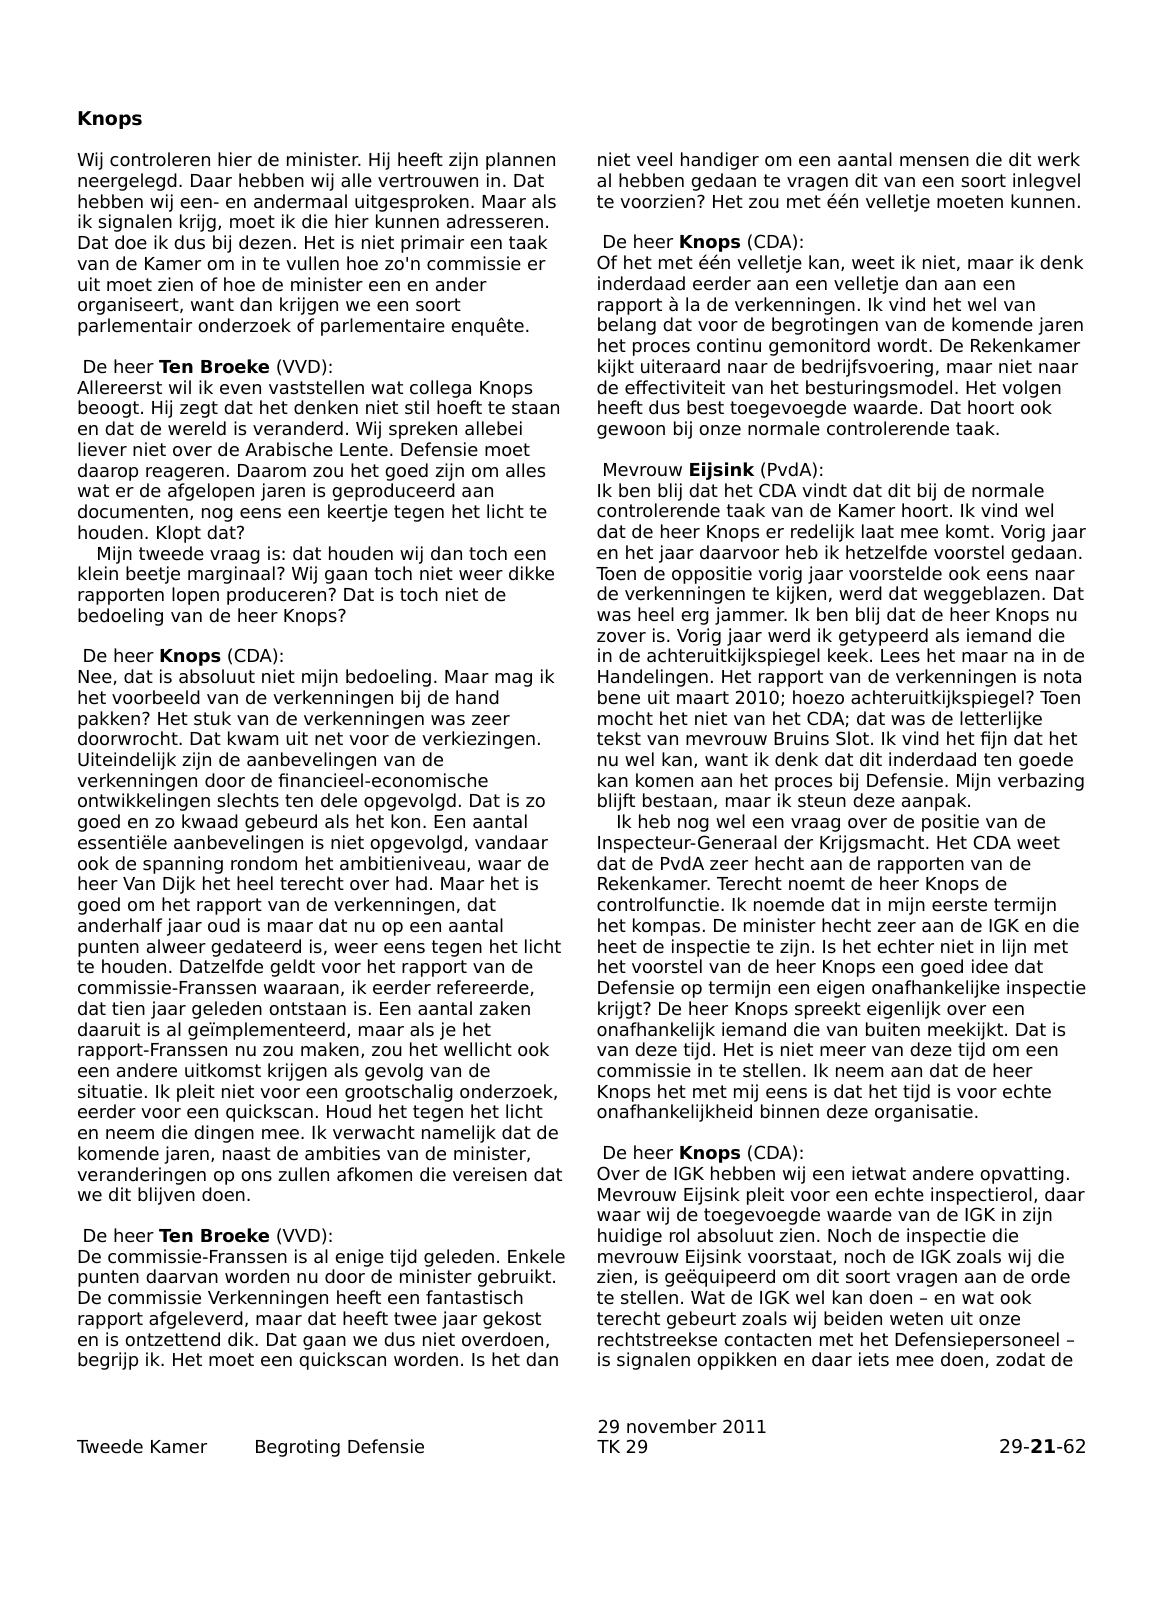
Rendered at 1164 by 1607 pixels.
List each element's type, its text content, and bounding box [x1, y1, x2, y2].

text De heer Knops (CDA): [596, 1143, 1087, 1164]
text Over de IGK hebben wij een ietwat andere opvatting. Mevrouw Eijsink pleit voor een echte inspectierol, daar waar wij de toegevoegde waarde van de IGK in zijn huidige rol absoluut zien. Noch de inspectie die mevrouw Eijsink voorstaat, noch de IGK zoals wij die zien, is geëquipeerd om dit soort vragen aan de orde te stellen. Wat de IGK wel kan doen – en wat ook terecht gebeurt zoals wij beiden weten uit onze rechtstreekse contacten met het Defensiepersoneel – is signalen oppikken en daar iets mee doen, zodat de [596, 1164, 1087, 1371]
text niet veel handiger om een aantal mensen die dit werk al hebben gedaan te vragen dit van een soort inlegvel te voorzien? Het zou met één velletje moeten kunnen. [596, 150, 1087, 212]
text De heer Ten Broeke (VVD): [77, 357, 567, 377]
text De heer Knops (CDA): [77, 646, 567, 667]
text Allereerst wil ik even vaststellen wat collega Knops beoogt. Hij zegt dat het denken niet stil hoeft te staan en dat de wereld is veranderd. Wij spreken allebei liever niet over de Arabische Lente. Defensie moet daarop reageren. Daarom zou het goed zijn om alles wat er de afgelopen jaren is geproduceerd aan documenten, nog eens een keertje tegen het licht te houden. Klopt dat? [77, 377, 567, 543]
text Of het met één velletje kan, weet ik niet, maar ik denk inderdaad eerder aan een velletje dan aan een rapport à la de verkenningen. Ik vind het wel van belang dat voor de begrotingen van de komende jaren het proces continu gemonitord wordt. De Rekenkamer kijkt uiteraard naar de bedrijfsvoering, maar niet naar de effectiviteit van het besturingsmodel. Het volgen heeft dus best toegevoegde waarde. Dat hoort ook gewoon bij onze normale controlerende taak. [596, 253, 1087, 440]
text De commissie-Franssen is al enige tijd geleden. Enkele punten daarvan worden nu door de minister gebruikt. De commissie Verkenningen heeft een fantastisch rapport afgeleverd, maar dat heeft twee jaar gekost en is ontzettend dik. Dat gaan we dus niet overdoen, begrijp ik. Het moet een quickscan worden. Is het dan [77, 1247, 567, 1371]
text Wij controleren hier de minister. Hij heeft zijn plannen neergelegd. Daar hebben wij alle vertrouwen in. Dat hebben wij een- en andermaal uitgesproken. Maar als ik signalen krijg, moet ik die hier kunnen adresseren. Dat doe ik dus bij dezen. Het is niet primair een taak van de Kamer om in te vullen hoe zo'n commissie er uit moet zien of hoe de minister een en ander organiseert, want dan krijgen we een soort parlementair onderzoek of parlementaire enquête. [77, 150, 567, 337]
text Nee, dat is absoluut niet mijn bedoeling. Maar mag ik het voorbeeld van de verkenningen bij de hand pakken? Het stuk van de verkenningen was zeer doorwrocht. Dat kwam uit net voor de verkiezingen. Uiteindelijk zijn de aanbevelingen van de verkenningen door de financieel-economische ontwikkelingen slechts ten dele opgevolgd. Dat is zo goed en zo kwaad gebeurd als het kon. Een aantal essentiële aanbevelingen is niet opgevolgd, vandaar ook de spanning rondom het ambitieniveau, waar de heer Van Dijk het heel terecht over had. Maar het is goed om het rapport van de verkenningen, dat anderhalf jaar oud is maar dat nu op een aantal punten alweer gedateerd is, weer eens tegen het licht te houden. Datzelfde geldt voor het rapport van de commissie-Franssen waaraan, ik eerder refereerde, dat tien jaar geleden ontstaan is. Een aantal zaken daaruit is al geïmplementeerd, maar als je het rapport-Franssen nu zou maken, zou het wellicht ook een andere uitkomst krijgen als gevolg van de situatie. Ik pleit niet voor een grootschalig onderzoek, eerder voor een quickscan. Houd het tegen het licht en neem die dingen mee. Ik verwacht namelijk dat de komende jaren, naast de ambities van de minister, veranderingen op ons zullen afkomen die vereisen dat we dit blijven doen. [77, 667, 567, 1206]
text Ik heb nog wel een vraag over de positie van de Inspecteur-Generaal der Krijgsmacht. Het CDA weet dat de PvdA zeer hecht aan de rapporten van de Rekenkamer. Terecht noemt de heer Knops de controlfunctie. Ik noemde dat in mijn eerste termijn het kompas. De minister hecht zeer aan de IGK en die heet de inspectie te zijn. Is het echter niet in lijn met het voorstel van de heer Knops een goed idee dat Defensie op termijn een eigen onafhankelijke inspectie krijgt? De heer Knops spreekt eigenlijk over een onafhankelijk iemand die van buiten meekijkt. Dat is van deze tijd. Het is niet meer van deze tijd om een commissie in te stellen. Ik neem aan dat de heer Knops het met mij eens is dat het tijd is voor echte onafhankelijkheid binnen deze organisatie. [596, 812, 1087, 1123]
text De heer Knops (CDA): [596, 232, 1087, 253]
text Ik ben blij dat het CDA vindt dat dit bij de normale controlerende taak van de Kamer hoort. Ik vind wel dat de heer Knops er redelijk laat mee komt. Vorig jaar en het jaar daarvoor heb ik hetzelfde voorstel gedaan. Toen de oppositie vorig jaar voorstelde ook eens naar de verkenningen te kijken, werd dat weggeblazen. Dat was heel erg jammer. Ik ben blij dat de heer Knops nu zover is. Vorig jaar werd ik getypeerd als iemand die in de achteruitkijkspiegel keek. Lees het maar na in de Handelingen. Het rapport van de verkenningen is nota bene uit maart 2010; hoezo achteruitkijkspiegel? Toen mocht het niet van het CDA; dat was de letterlijke tekst van mevrouw Bruins Slot. Ik vind het fijn dat het nu wel kan, want ik denk dat dit inderdaad ten goede kan komen aan het proces bij Defensie. Mijn verbazing blijft bestaan, maar ik steun deze aanpak. [596, 480, 1087, 812]
text De heer Ten Broeke (VVD): [77, 1226, 567, 1247]
text Mijn tweede vraag is: dat houden wij dan toch een klein beetje marginaal? Wij gaan toch niet weer dikke rapporten lopen produceren? Dat is toch niet de bedoeling van de heer Knops? [77, 543, 567, 626]
text Mevrouw Eijsink (PvdA): [596, 460, 1087, 480]
